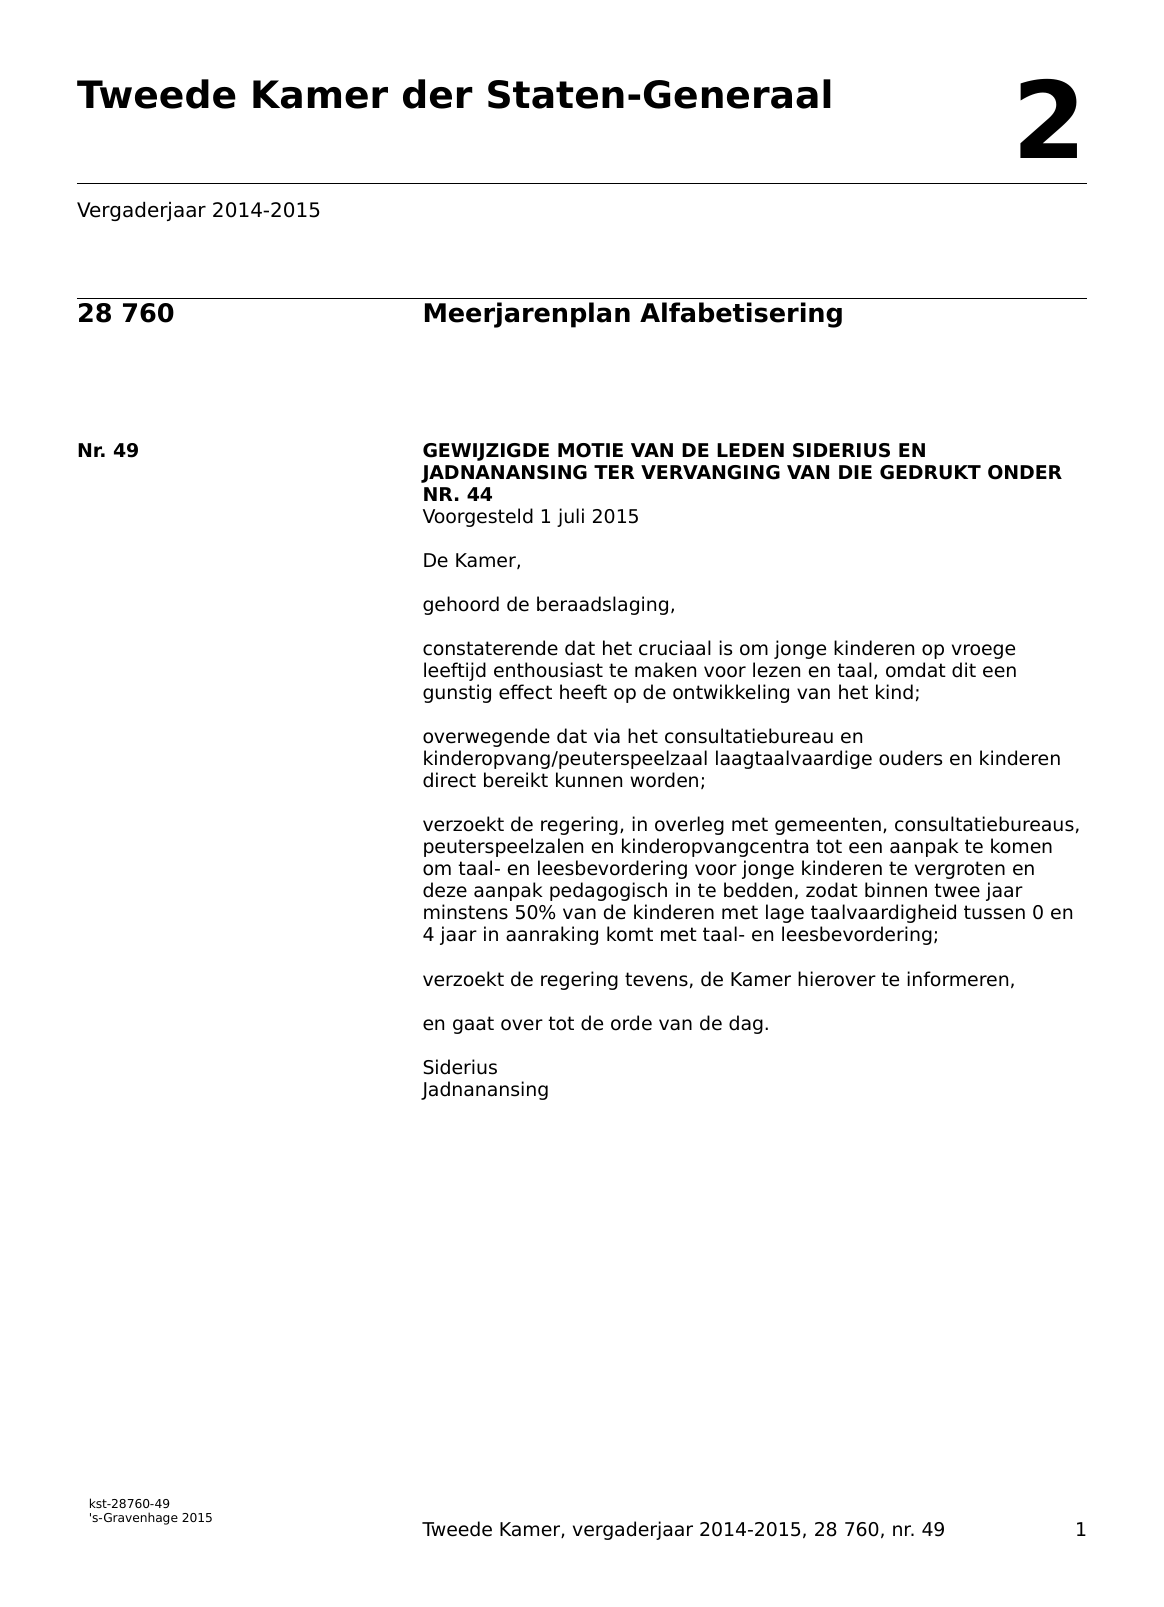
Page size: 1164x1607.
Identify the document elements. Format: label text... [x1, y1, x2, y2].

text Jadnanansing [422, 1079, 1087, 1101]
subtitle 28 760 Meerjarenplan Alfabetisering [77, 299, 1087, 329]
subtitle Nr. 49 GEWIJZIGDE MOTIE VAN DE LEDEN SIDERIUS EN JADNANANSING TER VERVANGING VAN DIE GEDRUKT ONDER NR. 44 [77, 440, 1087, 506]
text Siderius [422, 1057, 1087, 1079]
text De Kamer, [422, 550, 1087, 572]
table_header Tweede Kamer der Staten-Generaal [77, 59, 886, 183]
table_cell Vergaderjaar 2014-2015 [77, 184, 1087, 298]
text kst-28760-49 [88, 1497, 323, 1511]
text constaterende dat het cruciaal is om jonge kinderen op vroege leeftijd enthousiast te maken voor lezen en taal, omdat dit een gunstig effect heeft op de ontwikkeling van het kind; [422, 638, 1087, 704]
text Voorgesteld 1 juli 2015 [422, 506, 1087, 528]
text 's-Gravenhage 2015 [88, 1511, 323, 1525]
text verzoekt de regering, in overleg met gemeenten, consultatiebureaus, peuterspeelzalen en kinderopvangcentra tot een aanpak te komen om taal- en leesbevordering voor jonge kinderen te vergroten en deze aanpak pedagogisch in te bedden, zodat binnen twee jaar minstens 50% van de kinderen met lage taalvaardigheid tussen 0 en 4 jaar in aanraking komt met taal- en leesbevordering; [422, 814, 1087, 946]
text verzoekt de regering tevens, de Kamer hierover te informeren, [422, 968, 1087, 990]
text en gaat over tot de orde van de dag. [422, 1013, 1087, 1034]
text gehoord de beraadslaging, [422, 594, 1087, 616]
text overwegende dat via het consultatiebureau en kinderopvang/peuterspeelzaal laagtaalvaardige ouders en kinderen direct bereikt kunnen worden; [422, 726, 1087, 792]
table_header 2 [886, 59, 1087, 183]
